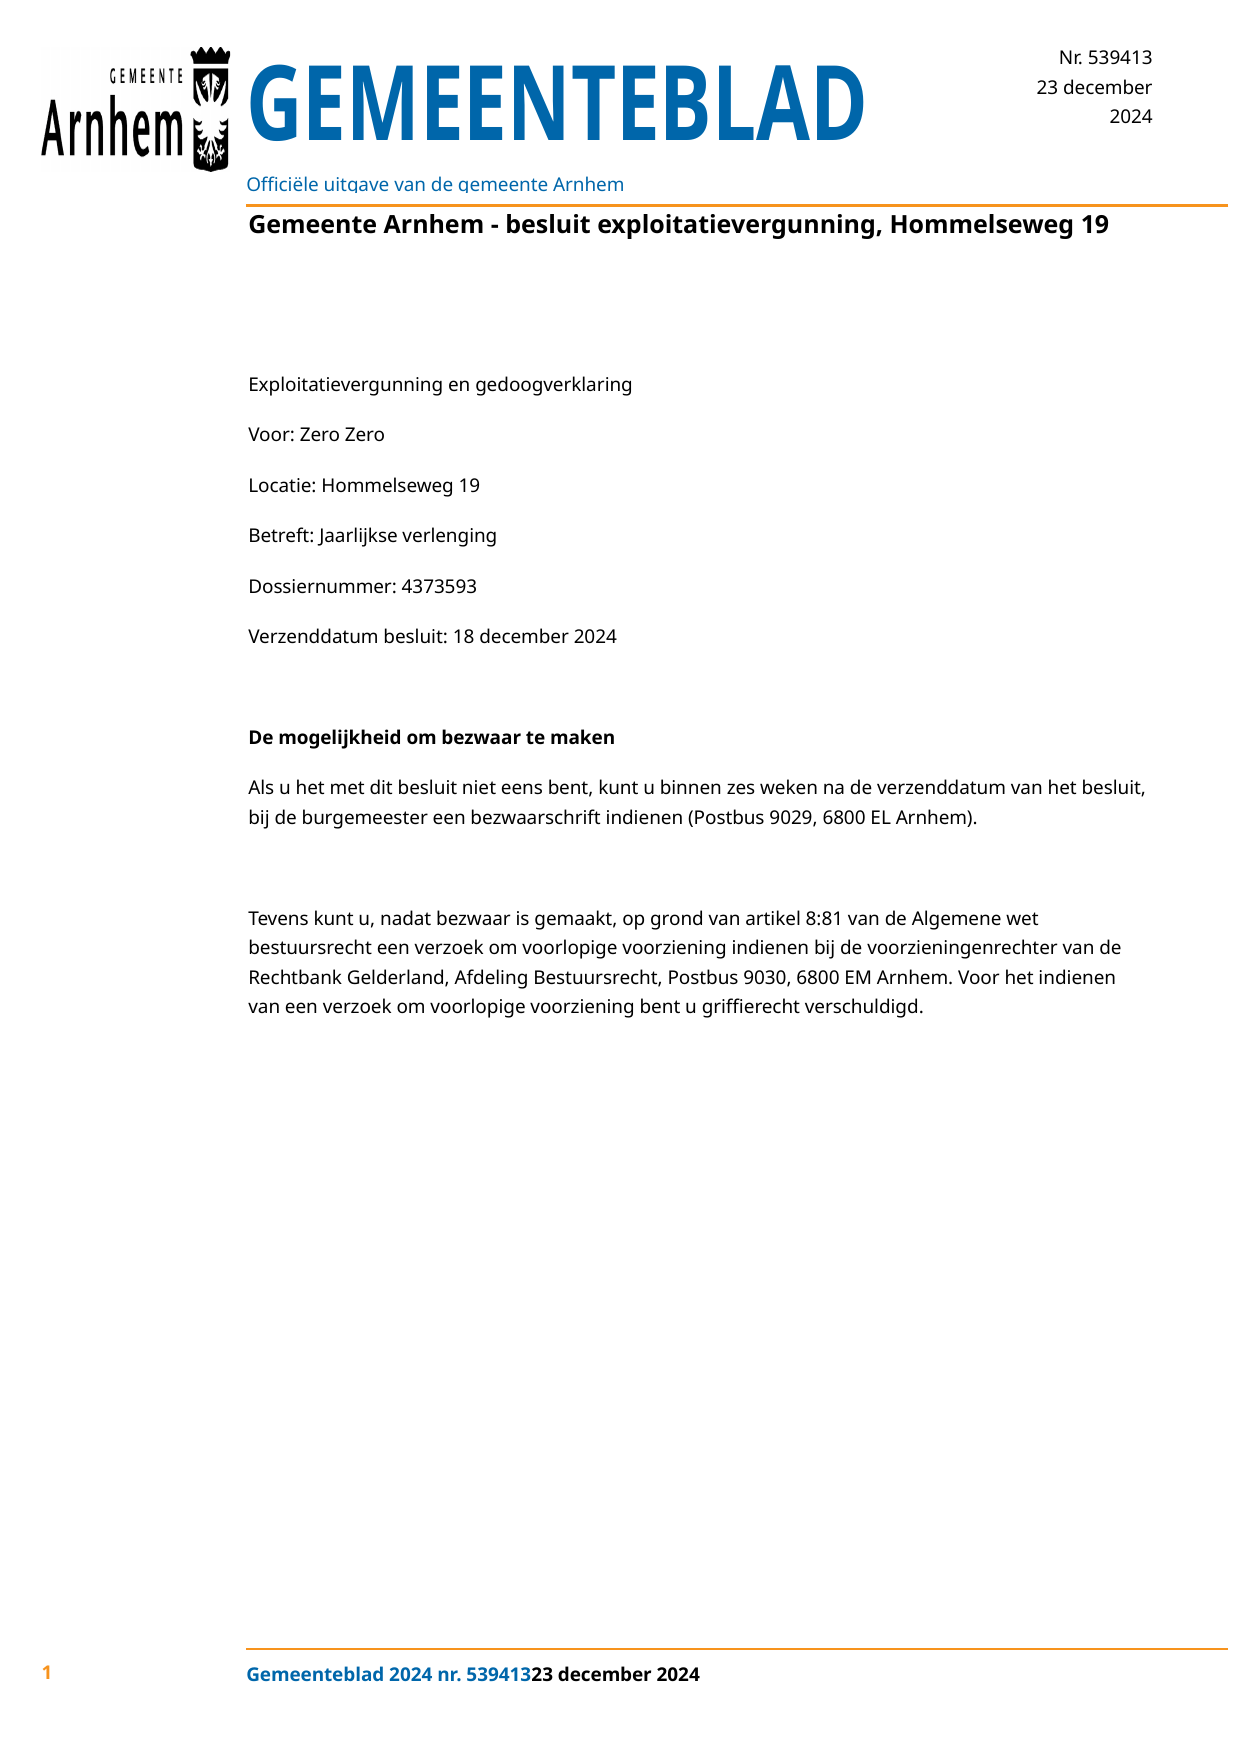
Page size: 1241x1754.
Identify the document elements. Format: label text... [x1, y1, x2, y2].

text Locatie: Hommelseweg 19 [248, 472, 1152, 498]
text Exploitatievergunning en gedoogverklaring [248, 371, 1152, 397]
text Als u het met dit besluit niet eens bent, kunt u binnen zes weken na de verzenddatum van het besluit, bij de burgemeester een bezwaarschrift indienen (Postbus 9029, 6800 EL Arnhem). [248, 774, 1152, 830]
text Dossiernummer: 4373593 [248, 573, 1152, 598]
text Tevens kunt u, nadat bezwaar is gemaakt, op grond van artikel 8:81 van de Algemene wet bestuursrecht een verzoek om voorlopige voorziening indienen bij de voorzieningenrechter van de Rechtbank Gelderland, Afdeling Bestuursrecht, Postbus 9030, 6800 EM Arnhem. Voor het indienen van een verzoek om voorlopige voorziening bent u griffierecht verschuldigd. [248, 905, 1152, 1019]
text Verzenddatum besluit: 18 december 2024 [248, 623, 1152, 649]
text De mogelijkheid om bezwaar te maken [248, 724, 1152, 750]
text Voor: Zero Zero [248, 422, 1152, 447]
picture [41, 47, 231, 172]
text Gemeente Arnhem - besluit exploitatievergunning, Hommelseweg 19 [248, 207, 1152, 241]
text Betreft: Jaarlijkse verlenging [248, 522, 1152, 548]
